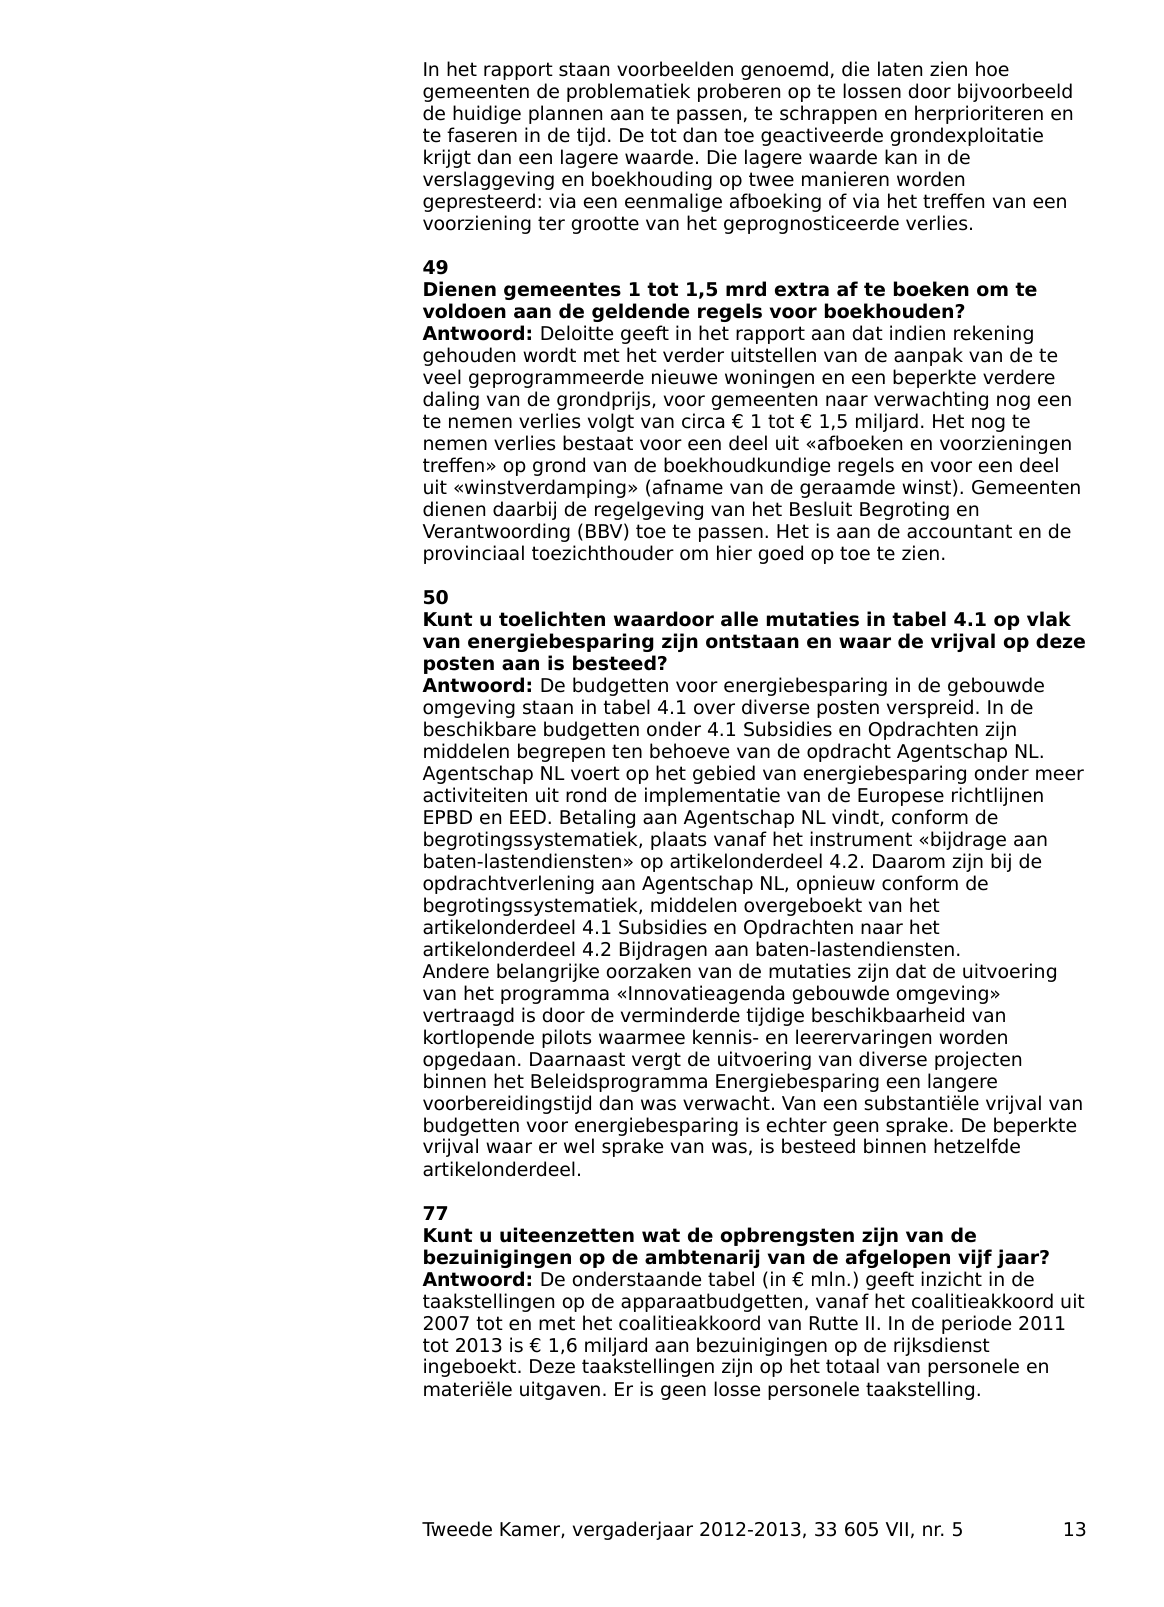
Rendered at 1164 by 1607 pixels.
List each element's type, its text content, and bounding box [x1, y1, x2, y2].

text Kunt u uiteenzetten wat de opbrengsten zijn van de bezuinigingen op de ambtenarij van de afgelopen vijf jaar? [422, 1224, 1087, 1268]
text 50 [422, 587, 1087, 609]
text 77 [422, 1203, 1087, 1224]
text Kunt u toelichten waardoor alle mutaties in tabel 4.1 op vlak van energiebesparing zijn ontstaan en waar de vrijval op deze posten aan is besteed? [422, 609, 1087, 675]
text Andere belangrijke oorzaken van de mutaties zijn dat de uitvoering van het programma «Innovatieagenda gebouwde omgeving» vertraagd is door de verminderde tijdige beschikbaarheid van kortlopende pilots waarmee kennis- en leerervaringen worden opgedaan. Daarnaast vergt de uitvoering van diverse projecten binnen het Beleidsprogramma Energiebesparing een langere voorbereidingstijd dan was verwacht. Van een substantiële vrijval van budgetten voor energiebesparing is echter geen sprake. De beperkte vrijval waar er wel sprake van was, is besteed binnen hetzelfde artikelonderdeel. [422, 961, 1087, 1180]
text Antwoord: De budgetten voor energiebesparing in de gebouwde omgeving staan in tabel 4.1 over diverse posten verspreid. In de beschikbare budgetten onder 4.1 Subsidies en Opdrachten zijn middelen begrepen ten behoeve van de opdracht Agentschap NL. Agentschap NL voert op het gebied van energiebesparing onder meer activiteiten uit rond de implementatie van de Europese richtlijnen EPBD en EED. Betaling aan Agentschap NL vindt, conform de begrotingssystematiek, plaats vanaf het instrument «bijdrage aan baten-lastendiensten» op artikelonderdeel 4.2. Daarom zijn bij de opdrachtverlening aan Agentschap NL, opnieuw conform de begrotingssystematiek, middelen overgeboekt van het artikelonderdeel 4.1 Subsidies en Opdrachten naar het artikelonderdeel 4.2 Bijdragen aan baten-lastendiensten. [422, 675, 1087, 961]
text Dienen gemeentes 1 tot 1,5 mrd extra af te boeken om te voldoen aan de geldende regels voor boekhouden? [422, 279, 1087, 323]
text 49 [422, 257, 1087, 279]
text Antwoord: Deloitte geeft in het rapport aan dat indien rekening gehouden wordt met het verder uitstellen van de aanpak van de te veel geprogrammeerde nieuwe woningen en een beperkte verdere daling van de grondprijs, voor gemeenten naar verwachting nog een te nemen verlies volgt van circa € 1 tot € 1,5 miljard. Het nog te nemen verlies bestaat voor een deel uit «afboeken en voorzieningen treffen» op grond van de boekhoudkundige regels en voor een deel uit «winstverdamping» (afname van de geraamde winst). Gemeenten dienen daarbij de regelgeving van het Besluit Begroting en Verantwoording (BBV) toe te passen. Het is aan de accountant en de provinciaal toezichthouder om hier goed op toe te zien. [422, 323, 1087, 565]
text Antwoord: De onderstaande tabel (in € mln.) geeft inzicht in de taakstellingen op de apparaatbudgetten, vanaf het coalitieakkoord uit 2007 tot en met het coalitieakkoord van Rutte II. In de periode 2011 tot 2013 is € 1,6 miljard aan bezuinigingen op de rijksdienst ingeboekt. Deze taakstellingen zijn op het totaal van personele en materiële uitgaven. Er is geen losse personele taakstelling. [422, 1268, 1087, 1400]
text In het rapport staan voorbeelden genoemd, die laten zien hoe gemeenten de problematiek proberen op te lossen door bijvoorbeeld de huidige plannen aan te passen, te schrappen en herprioriteren en te faseren in de tijd. De tot dan toe geactiveerde grondexploitatie krijgt dan een lagere waarde. Die lagere waarde kan in de verslaggeving en boekhouding op twee manieren worden gepresteerd: via een eenmalige afboeking of via het treffen van een voorziening ter grootte van het geprognosticeerde verlies. [422, 59, 1087, 235]
